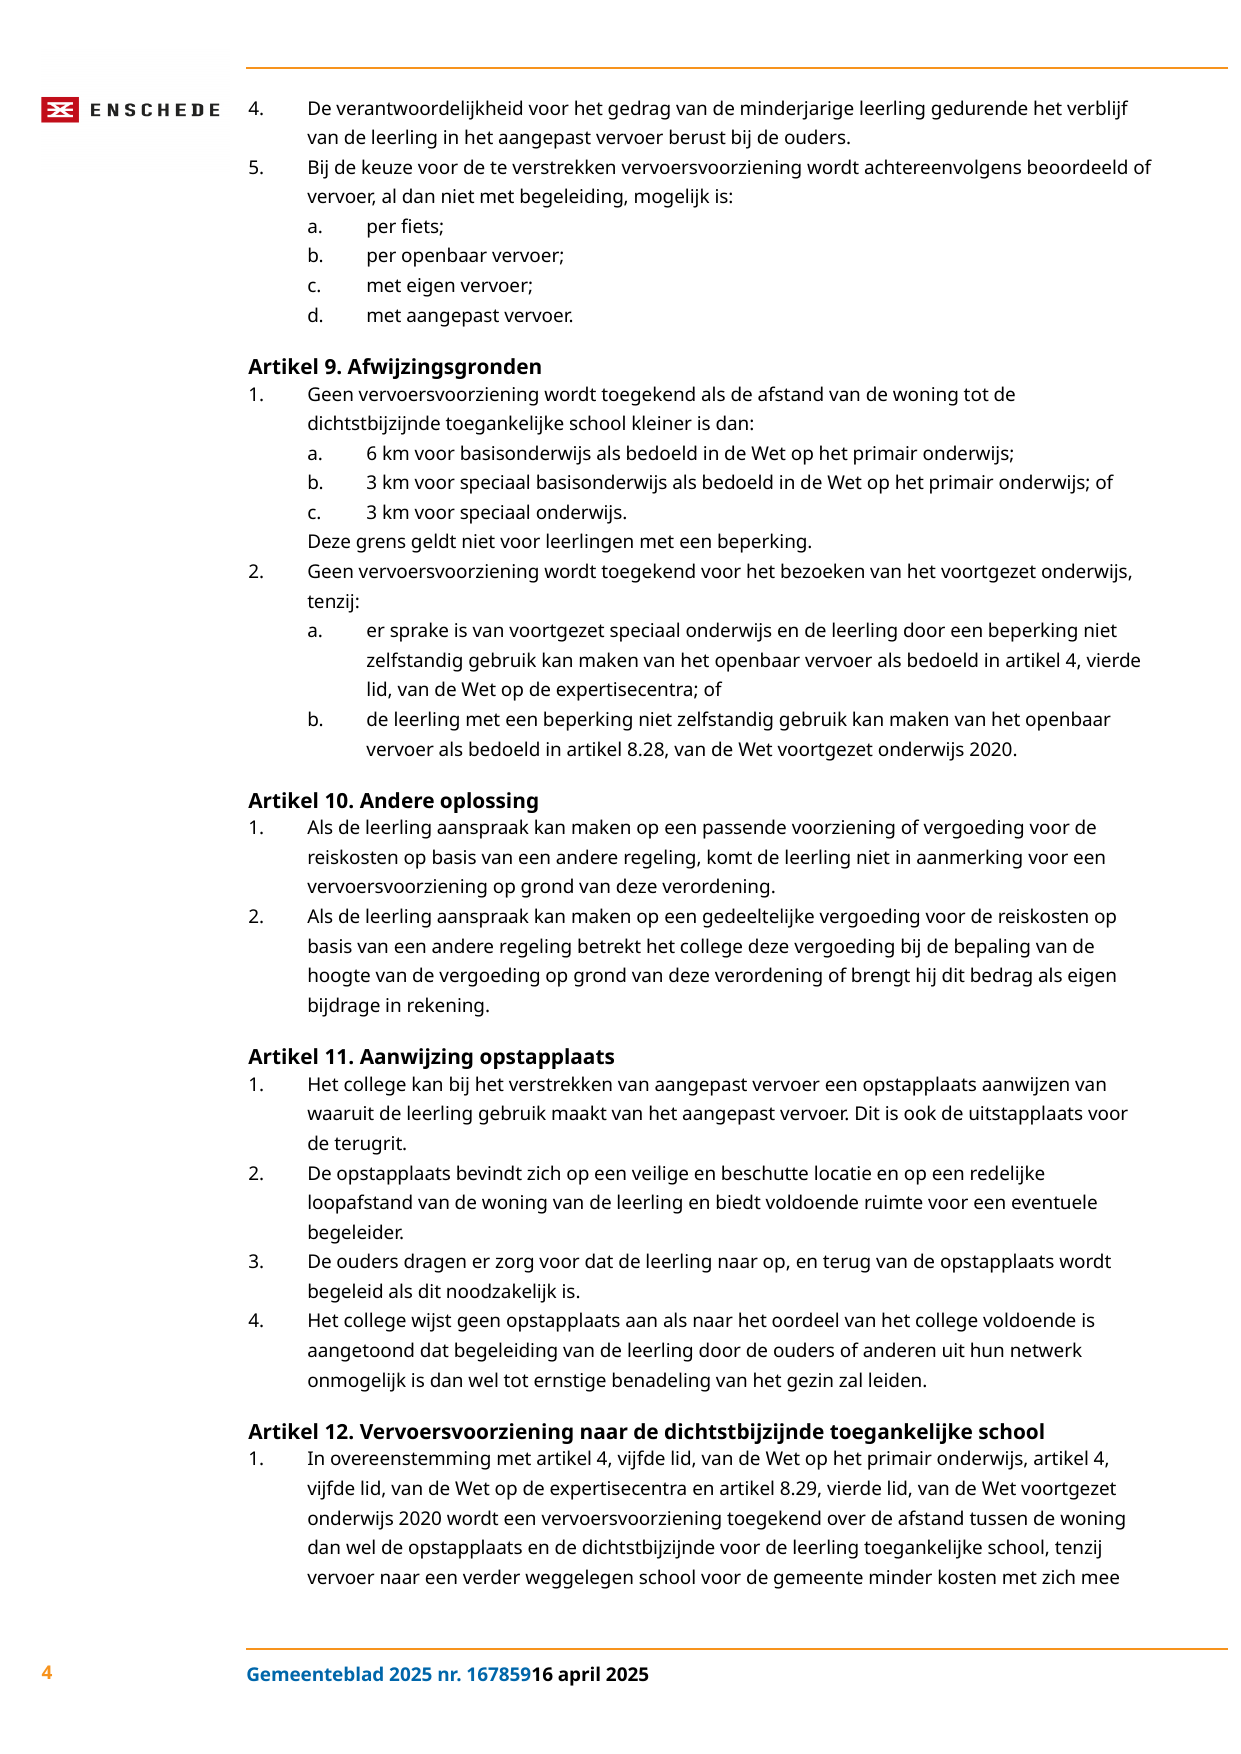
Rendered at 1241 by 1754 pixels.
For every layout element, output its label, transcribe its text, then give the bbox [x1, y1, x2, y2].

list 3 km voor speciaal onderwijs. [307, 499, 1152, 525]
list De opstapplaats bevindt zich op een veilige en beschutte locatie en op een redelijke loopafstand van de woning van de leerling en biedt voldoende ruimte voor een eventuele begeleider. [248, 1160, 1152, 1244]
list er sprake is van voortgezet speciaal onderwijs en de leerling door een beperking niet zelfstandig gebruik kan maken van het openbaar vervoer als bedoeld in artikel 4, vierde lid, van de Wet op de expertisecentra; of [307, 617, 1152, 702]
text Artikel 11. Aanwijzing opstapplaats [248, 1042, 1152, 1071]
list In overeenstemming met artikel 4, vijfde lid, van de Wet op het primair onderwijs, artikel 4, vijfde lid, van de Wet op de expertisecentra en artikel 8.29, vierde lid, van de Wet voortgezet onderwijs 2020 wordt een vervoersvoorziening toegekend over de afstand tussen de woning dan wel de opstapplaats en de dichtstbijzijnde voor de leerling toegankelijke school, tenzij vervoer naar een verder weggelegen school voor de gemeente minder kosten met zich mee [248, 1446, 1152, 1590]
list per openbaar vervoer; [307, 243, 1152, 268]
list Bij de keuze voor de te verstrekken vervoersvoorziening wordt achtereenvolgens beoordeeld of vervoer, al dan niet met begeleiding, mogelijk is: [248, 154, 1152, 209]
list Het college wijst geen opstapplaats aan als naar het oordeel van het college voldoende is aangetoond dat begeleiding van de leerling door de ouders of anderen uit hun netwerk onmogelijk is dan wel tot ernstige benadeling van het gezin zal leiden. [248, 1308, 1152, 1392]
text Artikel 10. Andere oplossing [248, 786, 1152, 814]
list per fiets; [307, 213, 1152, 239]
list Deze grens geldt niet voor leerlingen met een beperking. [248, 529, 1152, 554]
list Geen vervoersvoorziening wordt toegekend als de afstand van de woning tot de dichtstbijzijnde toegankelijke school kleiner is dan: [248, 381, 1152, 436]
list 6 km voor basisonderwijs als bedoeld in de Wet op het primair onderwijs; [307, 440, 1152, 466]
list De verantwoordelijkheid voor het gedrag van de minderjarige leerling gedurende het verblijf van de leerling in het aangepast vervoer berust bij de ouders. [248, 95, 1152, 150]
list Het college kan bij het verstrekken van aangepast vervoer een opstapplaats aanwijzen van waaruit de leerling gebruik maakt van het aangepast vervoer. Dit is ook de uitstapplaats voor de terugrit. [248, 1071, 1152, 1156]
text Artikel 9. Afwijzingsgronden [248, 352, 1152, 381]
list 3 km voor speciaal basisonderwijs als bedoeld in de Wet op het primair onderwijs; of [307, 469, 1152, 495]
list Als de leerling aanspraak kan maken op een passende voorziening of vergoeding voor de reiskosten op basis van een andere regeling, komt de leerling niet in aanmerking voor een vervoersvoorziening op grond van deze verordening. [248, 814, 1152, 899]
list De ouders dragen er zorg voor dat de leerling naar op, en terug van de opstapplaats wordt begeleid als dit noodzakelijk is. [248, 1248, 1152, 1304]
list Geen vervoersvoorziening wordt toegekend voor het bezoeken van het voortgezet onderwijs, tenzij: [248, 558, 1152, 613]
list met aangepast vervoer. [307, 302, 1152, 328]
picture [41, 47, 231, 172]
list Als de leerling aanspraak kan maken op een gedeeltelijke vergoeding voor de reiskosten op basis van een andere regeling betrekt het college deze vergoeding bij de bepaling van de hoogte van de vergoeding op grond van deze verordening of brengt hij dit bedrag als eigen bijdrage in rekening. [248, 903, 1152, 1018]
text Artikel 12. Vervoersvoorziening naar de dichtstbijzijnde toegankelijke school [248, 1417, 1152, 1446]
list de leerling met een beperking niet zelfstandig gebruik kan maken van het openbaar vervoer als bedoeld in artikel 8.28, van de Wet voortgezet onderwijs 2020. [307, 706, 1152, 761]
list met eigen vervoer; [307, 272, 1152, 298]
